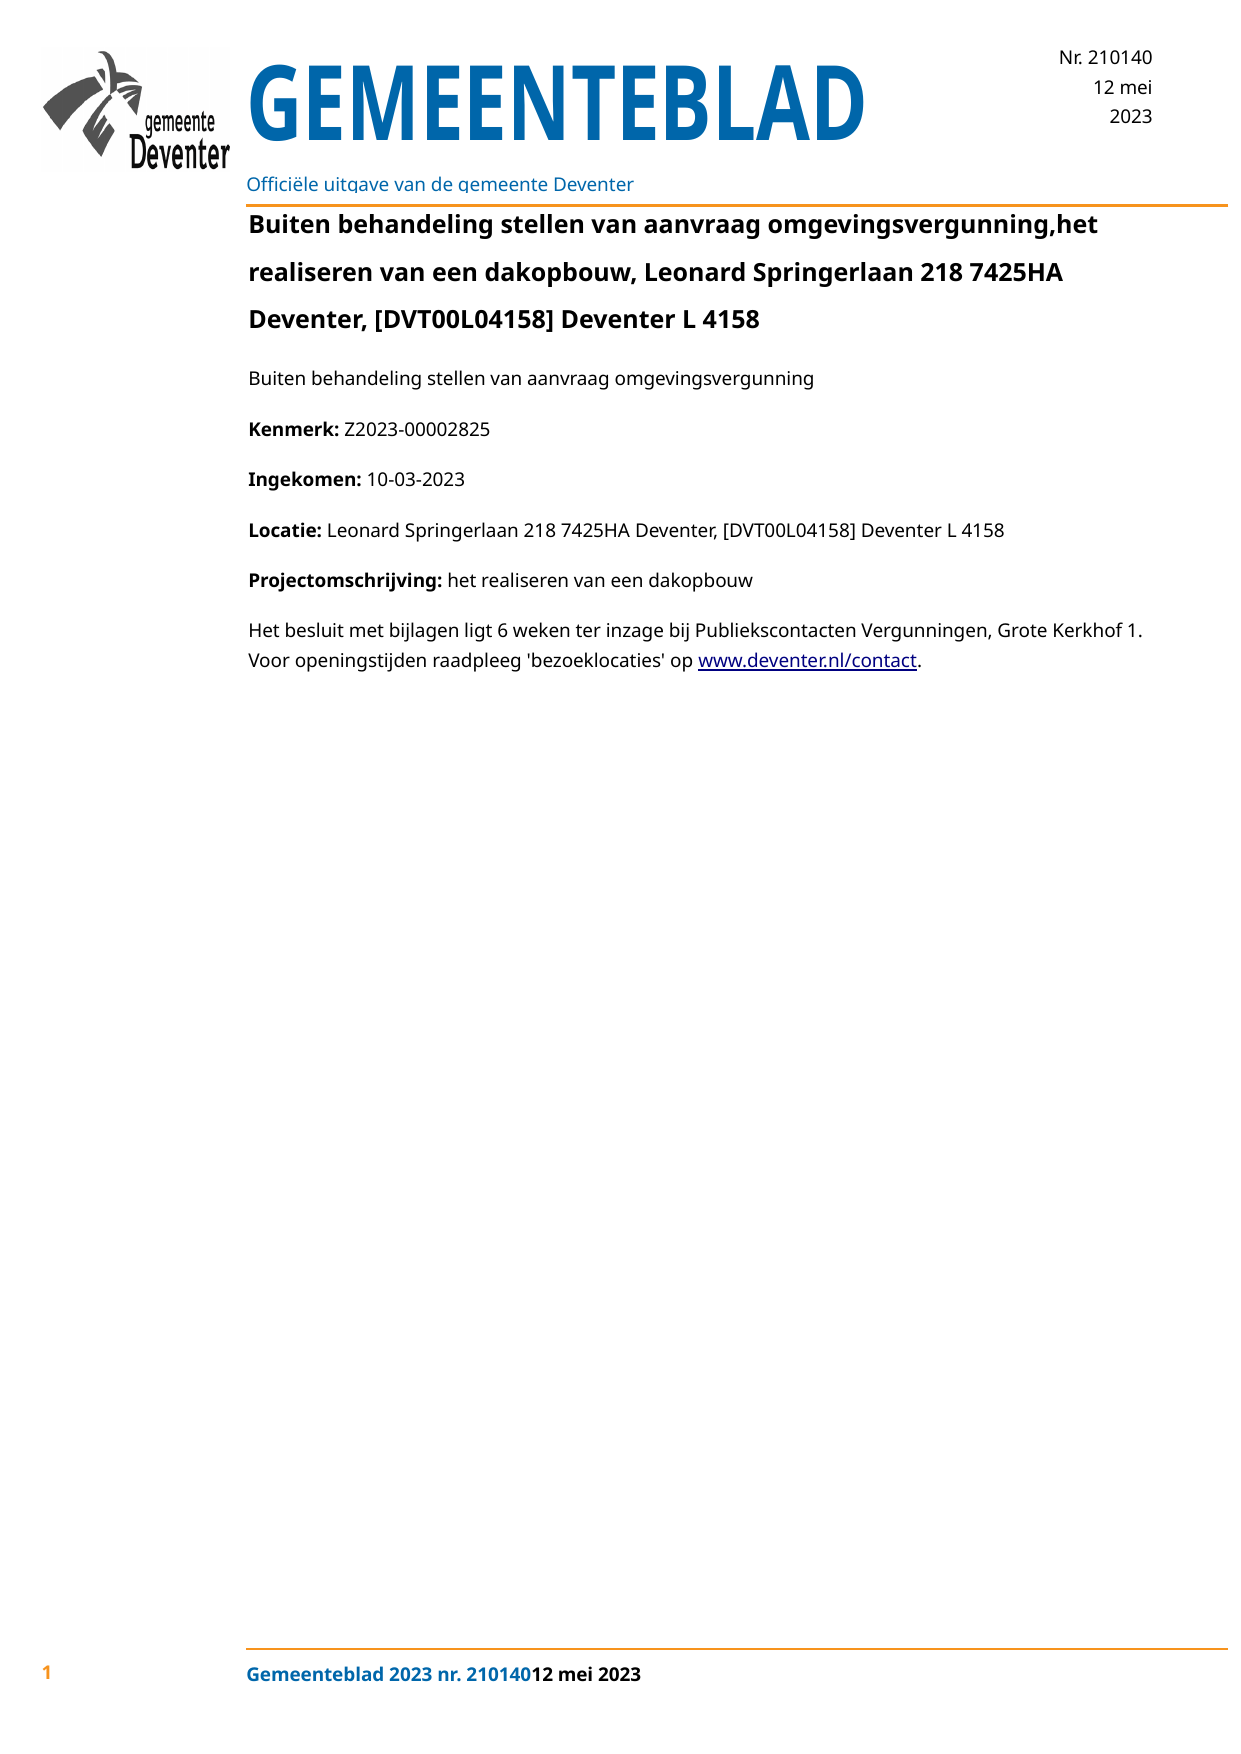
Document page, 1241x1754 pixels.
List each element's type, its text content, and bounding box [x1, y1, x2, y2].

text Projectomschrijving: het realiseren van een dakopbouw [248, 567, 1152, 593]
text Ingekomen: 10-03-2023 [248, 466, 1152, 492]
text Buiten behandeling stellen van aanvraag omgevingsvergunning,het realiseren van een dakopbouw, Leonard Springerlaan 218 7425HA Deventer, [DVT00L04158] Deventer L 4158 [248, 207, 1152, 336]
text Locatie: Leonard Springerlaan 218 7425HA Deventer, [DVT00L04158] Deventer L 4158 [248, 517, 1152, 542]
text Het besluit met bijlagen ligt 6 weken ter inzage bij Publiekscontacten Vergunningen, Grote Kerkhof 1. Voor openingstijden raadpleeg 'bezoeklocaties' op www.deventer.nl/contact. [248, 618, 1152, 673]
picture [41, 47, 231, 172]
text Buiten behandeling stellen van aanvraag omgevingsvergunning [248, 366, 1152, 391]
text Kenmerk: Z2023-00002825 [248, 416, 1152, 442]
